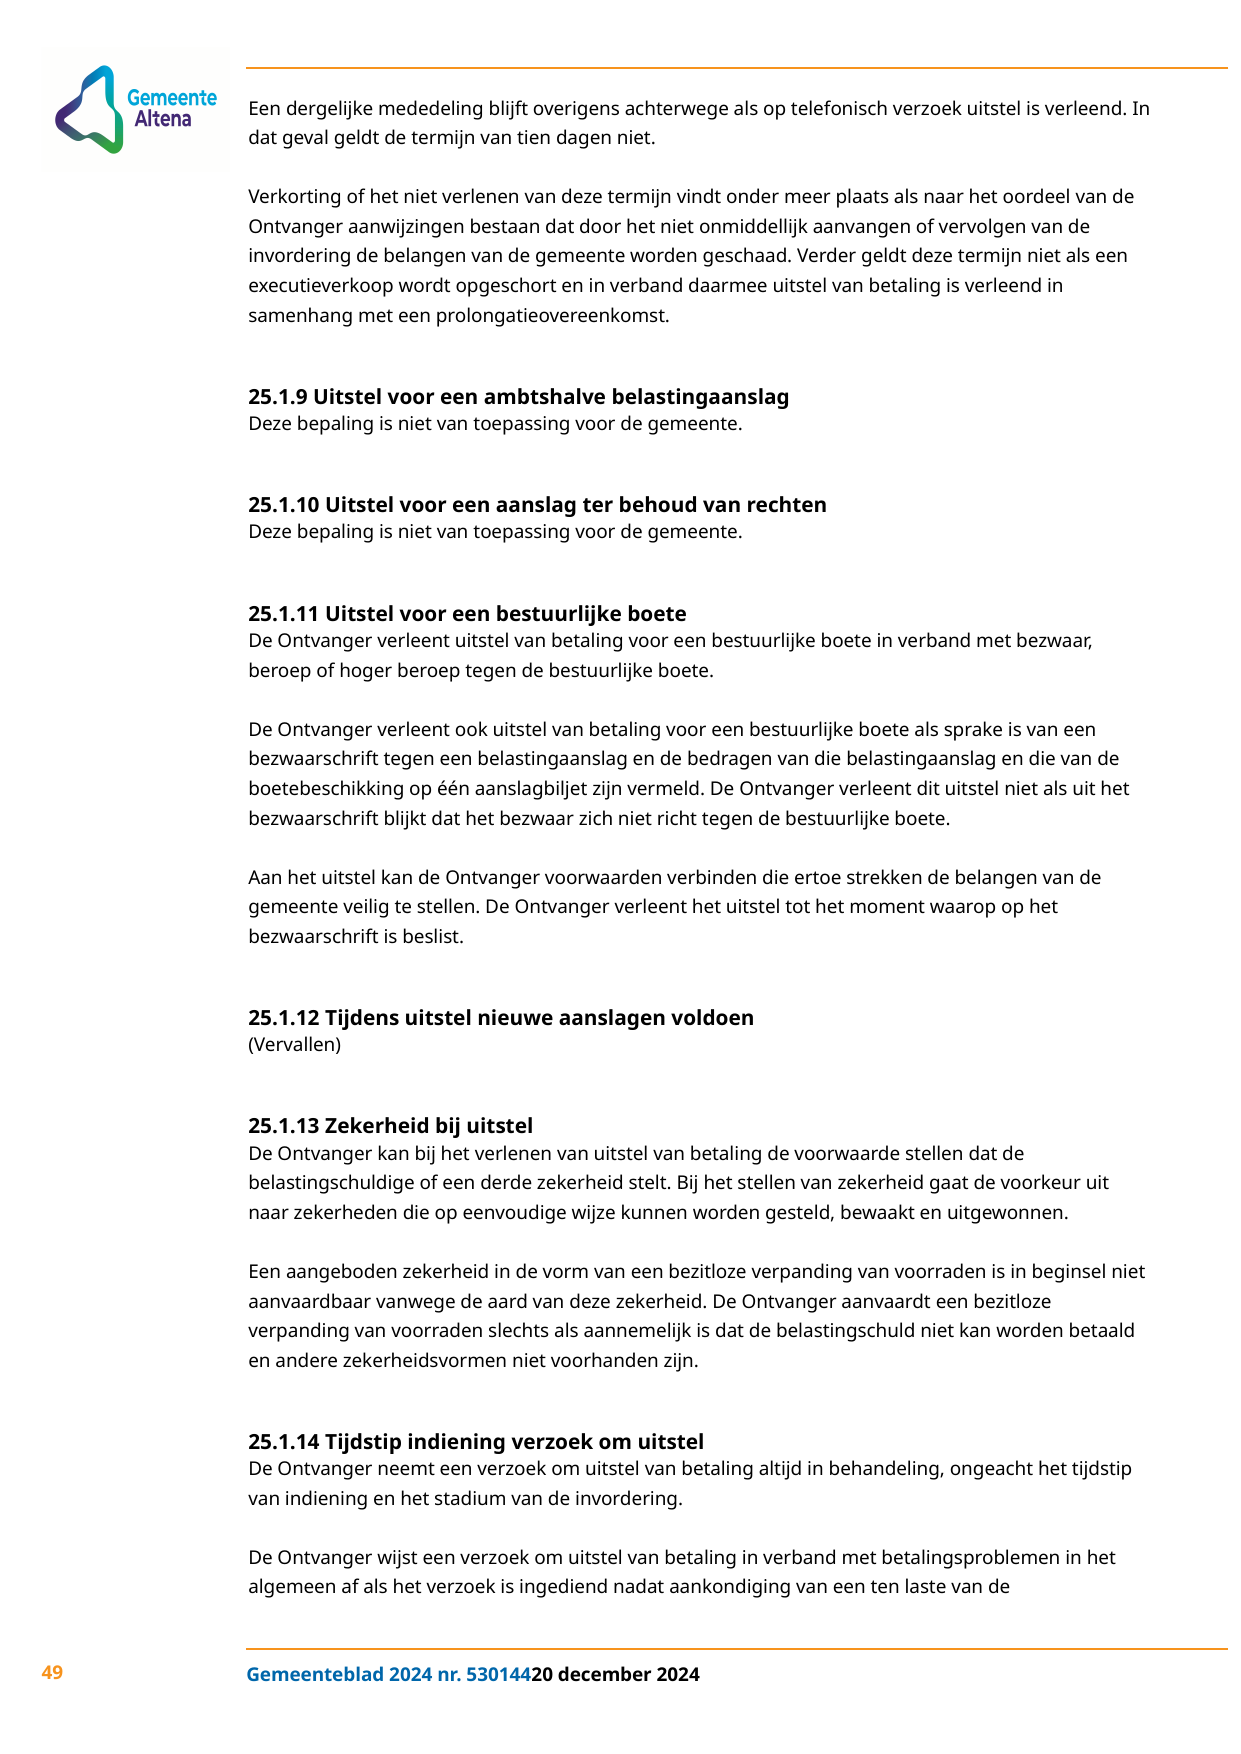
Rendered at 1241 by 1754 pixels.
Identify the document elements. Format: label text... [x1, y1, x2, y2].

text De Ontvanger neemt een verzoek om uitstel van betaling altijd in behandeling, ongeacht het tijdstip van indiening en het stadium van de invordering. [248, 1455, 1152, 1511]
picture [41, 47, 231, 172]
text 25.1.12 Tijdens uitstel nieuwe aanslagen voldoen [248, 1003, 1152, 1031]
text De Ontvanger verleent uitstel van betaling voor een bestuurlijke boete in verband met bezwaar, beroep of hoger beroep tegen de bestuurlijke boete. [248, 627, 1152, 682]
text Deze bepaling is niet van toepassing voor de gemeente. [248, 519, 1152, 544]
text Verkorting of het niet verlenen van deze termijn vindt onder meer plaats als naar het oordeel van de Ontvanger aanwijzingen bestaan dat door het niet onmiddellijk aanvangen of vervolgen van de invordering de belangen van de gemeente worden geschaad. Verder geldt deze termijn niet als een executieverkoop wordt opgeschort en in verband daarmee uitstel van betaling is verleend in samenhang met een prolongatieovereenkomst. [248, 183, 1152, 328]
text 25.1.13 Zekerheid bij uitstel [248, 1111, 1152, 1140]
text 25.1.9 Uitstel voor een ambtshalve belastingaanslag [248, 382, 1152, 410]
text Aan het uitstel kan de Ontvanger voorwaarden verbinden die ertoe strekken de belangen van de gemeente veilig te stellen. De Ontvanger verleent het uitstel tot het moment waarop op het bezwaarschrift is beslist. [248, 864, 1152, 949]
text 25.1.14 Tijdstip indiening verzoek om uitstel [248, 1427, 1152, 1455]
text (Vervallen) [248, 1031, 1152, 1057]
text Een dergelijke mededeling blijft overigens achterwege als op telefonisch verzoek uitstel is verleend. In dat geval geldt de termijn van tien dagen niet. [248, 95, 1152, 150]
text 25.1.10 Uitstel voor een aanslag ter behoud van rechten [248, 490, 1152, 519]
text Deze bepaling is niet van toepassing voor de gemeente. [248, 410, 1152, 436]
text De Ontvanger verleent ook uitstel van betaling voor een bestuurlijke boete als sprake is van een bezwaarschrift tegen een belastingaanslag en de bedragen van die belastingaanslag en die van de boetebeschikking op één aanslagbiljet zijn vermeld. De Ontvanger verleent dit uitstel niet als uit het bezwaarschrift blijkt dat het bezwaar zich niet richt tegen de bestuurlijke boete. [248, 716, 1152, 830]
text De Ontvanger wijst een verzoek om uitstel van betaling in verband met betalingsproblemen in het algemeen af als het verzoek is ingediend nadat aankondiging van een ten laste van de [248, 1544, 1152, 1599]
text 25.1.11 Uitstel voor een bestuurlijke boete [248, 599, 1152, 627]
text De Ontvanger kan bij het verlenen van uitstel van betaling de voorwaarde stellen dat de belastingschuldige of een derde zekerheid stelt. Bij het stellen van zekerheid gaat de voorkeur uit naar zekerheden die op eenvoudige wijze kunnen worden gesteld, bewaakt en uitgewonnen. [248, 1140, 1152, 1225]
text Een aangeboden zekerheid in de vorm van een bezitloze verpanding van voorraden is in beginsel niet aanvaardbaar vanwege de aard van deze zekerheid. De Ontvanger aanvaardt een bezitloze verpanding van voorraden slechts als aannemelijk is dat de belastingschuld niet kan worden betaald en andere zekerheidsvormen niet voorhanden zijn. [248, 1258, 1152, 1373]
